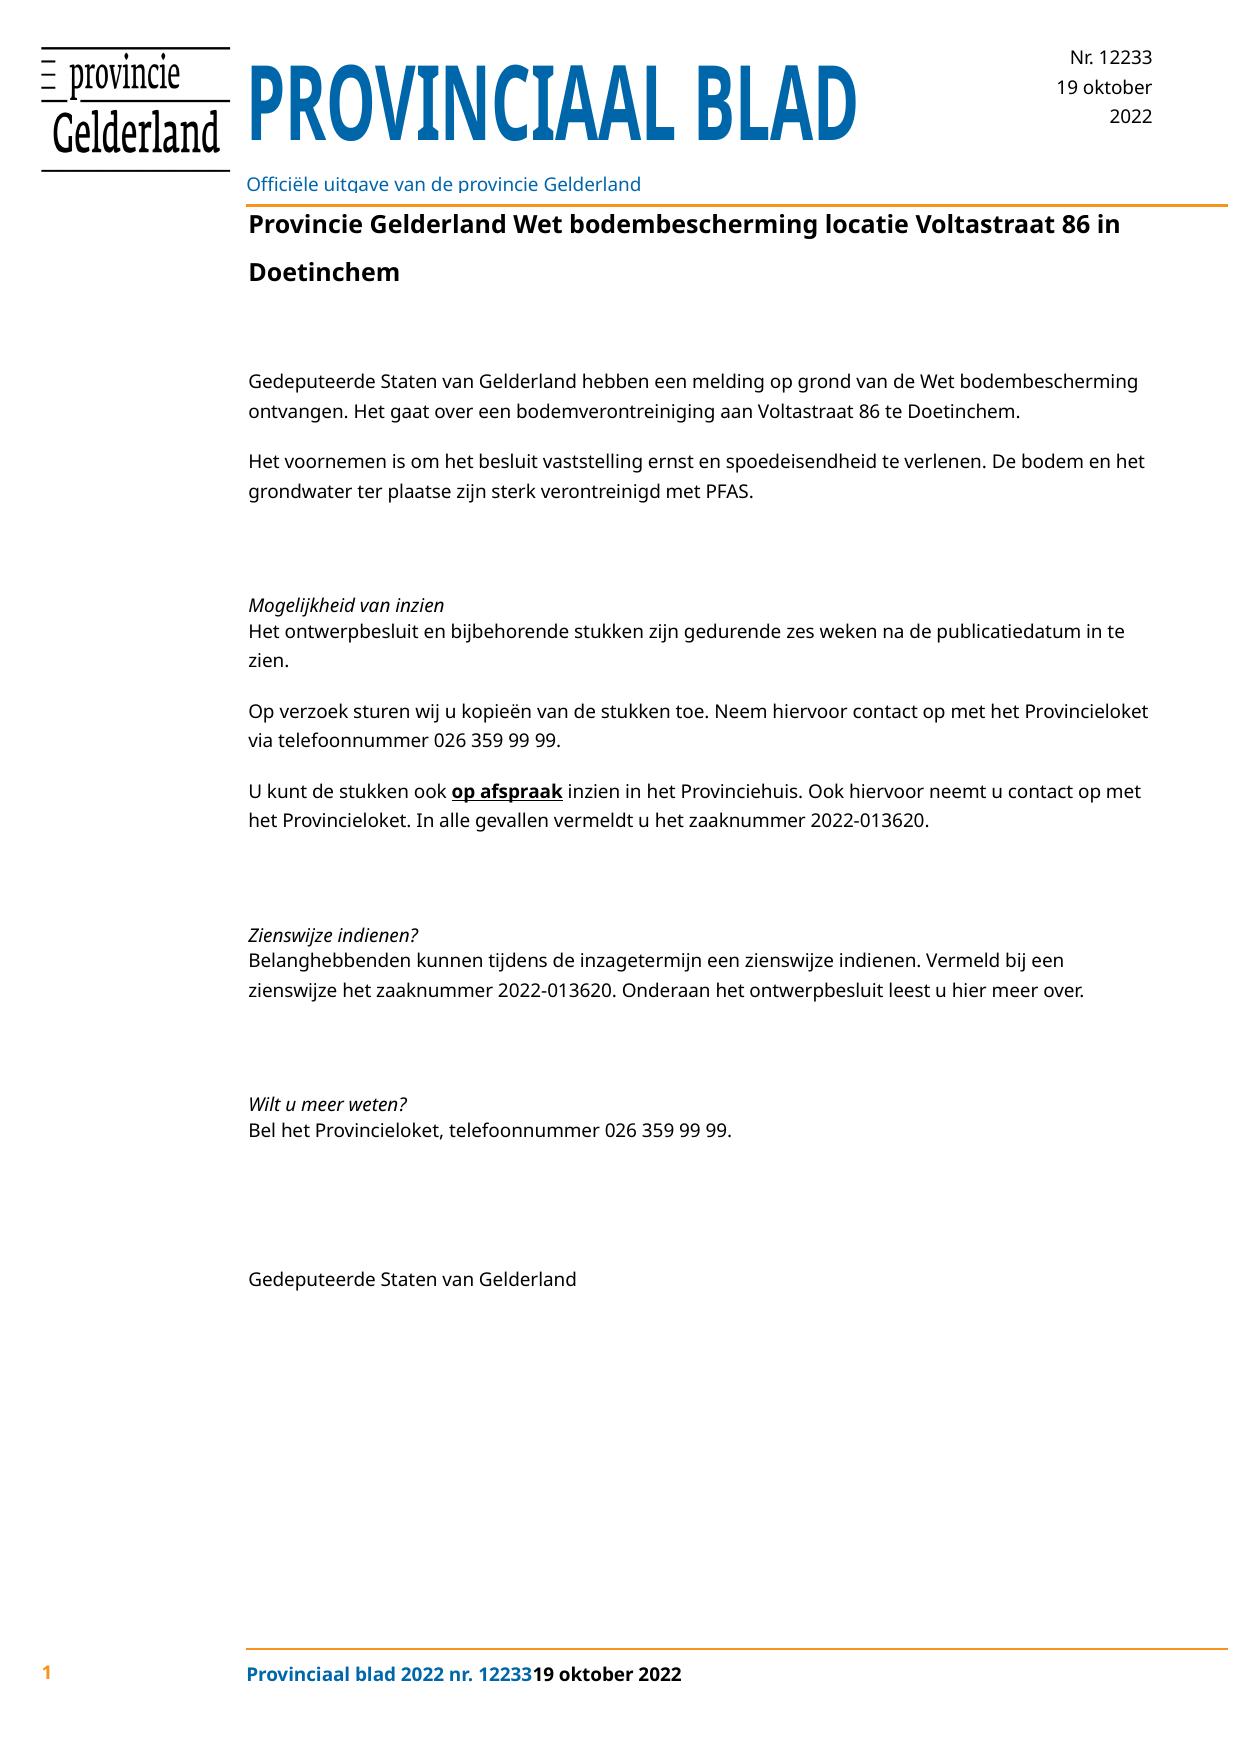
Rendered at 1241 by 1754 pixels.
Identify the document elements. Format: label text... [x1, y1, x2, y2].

text Zienswijze indienen? [248, 922, 1152, 948]
text Bel het Provincieloket, telefoonnummer 026 359 99 99. [248, 1117, 1152, 1143]
text U kunt de stukken ook op afspraak inzien in het Provinciehuis. Ook hiervoor neemt u contact op met het Provincieloket. In alle gevallen vermeldt u het zaaknummer 2022-013620. [248, 778, 1152, 833]
text Het voornemen is om het besluit vaststelling ernst en spoedeisendheid te verlenen. De bodem en het grondwater ter plaatse zijn sterk verontreinigd met PFAS. [248, 448, 1152, 504]
text Het ontwerpbesluit en bijbehorende stukken zijn gedurende zes weken na de publicatiedatum in te zien. [248, 618, 1152, 673]
text Belanghebbenden kunnen tijdens de inzagetermijn een zienswijze indienen. Vermeld bij een zienswijze het zaaknummer 2022-013620. Onderaan het ontwerpbesluit leest u hier meer over. [248, 948, 1152, 1003]
text Gedeputeerde Staten van Gelderland hebben een melding op grond van de Wet bodembescherming ontvangen. Het gaat over een bodemverontreiniging aan Voltastraat 86 te Doetinchem. [248, 368, 1152, 424]
text Mogelijkheid van inzien [248, 592, 1152, 618]
text Gedeputeerde Staten van Gelderland [248, 1266, 1152, 1292]
text Op verzoek sturen wij u kopieën van de stukken toe. Neem hiervoor contact op met het Provincieloket via telefoonnummer 026 359 99 99. [248, 698, 1152, 753]
picture [41, 47, 231, 172]
text Wilt u meer weten? [248, 1092, 1152, 1117]
text Provincie Gelderland Wet bodembescherming locatie Voltastraat 86 in Doetinchem [248, 207, 1152, 288]
